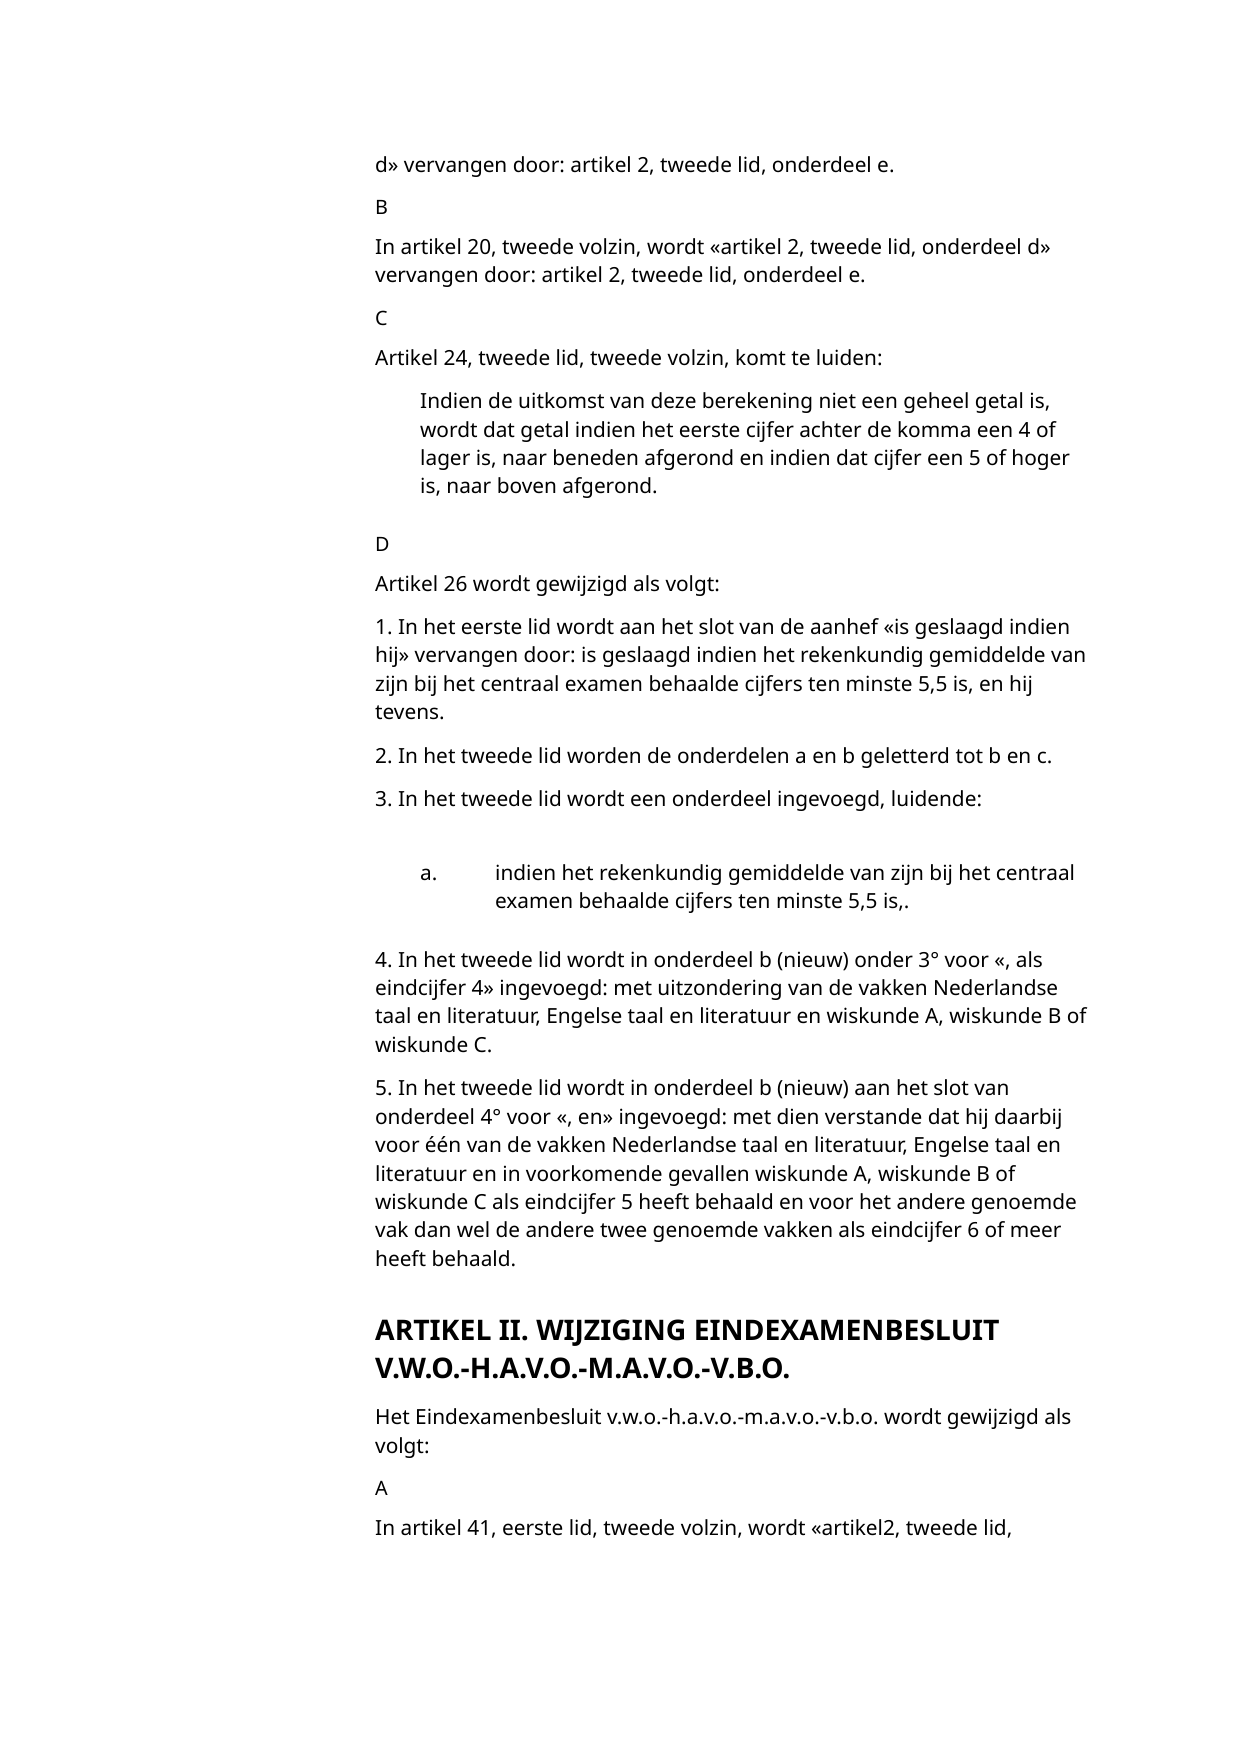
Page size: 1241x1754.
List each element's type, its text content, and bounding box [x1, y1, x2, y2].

text Het Eindexamenbesluit v.w.o.-h.a.v.o.-m.a.v.o.-v.b.o. wordt gewijzigd als volgt: [375, 1402, 1090, 1459]
text 5. In het tweede lid wordt in onderdeel b (nieuw) aan het slot van onderdeel 4° voor «, en» ingevoegd: met dien verstande dat hij daarbij voor één van de vakken Nederlandse taal en literatuur, Engelse taal en literatuur en in voorkomende gevallen wiskunde A, wiskunde B of wiskunde C als eindcijfer 5 heeft behaald en voor het andere genoemde vak dan wel de andere twee genoemde vakken als eindcijfer 6 of meer heeft behaald. [375, 1073, 1090, 1272]
text 4. In het tweede lid wordt in onderdeel b (nieuw) onder 3° voor «, als eindcijfer 4» ingevoegd: met uitzondering van de vakken Nederlandse taal en literatuur, Engelse taal en literatuur en wiskunde A, wiskunde B of wiskunde C. [375, 945, 1090, 1058]
text 2. In het tweede lid worden de onderdelen a en b geletterd tot b en c. [375, 741, 1090, 769]
text In artikel 41, eerste lid, tweede volzin, wordt «artikel2, tweede lid, [375, 1513, 1090, 1541]
text 3. In het tweede lid wordt een onderdeel ingevoegd, luidende: [375, 784, 1090, 813]
text d» vervangen door: artikel 2, tweede lid, onderdeel e. [375, 150, 1090, 178]
text D [375, 530, 1090, 557]
subtitle ARTIKEL II. WIJZIGING EINDEXAMENBESLUIT V.W.O.-H.A.V.O.-M.A.V.O.-V.B.O. [375, 1310, 1090, 1387]
text Indien de uitkomst van deze berekening niet een geheel getal is, wordt dat getal indien het eerste cijfer achter de komma een 4 of lager is, naar beneden afgerond en indien dat cijfer een 5 of hoger is, naar boven afgerond. [420, 386, 1090, 500]
text In artikel 20, tweede volzin, wordt «artikel 2, tweede lid, onderdeel d» vervangen door: artikel 2, tweede lid, onderdeel e. [375, 232, 1090, 289]
text C [375, 304, 1090, 331]
text B [375, 193, 1090, 220]
list indien het rekenkundig gemiddelde van zijn bij het centraal examen behaalde cijfers ten minste 5,5 is,. [420, 858, 1090, 915]
text Artikel 26 wordt gewijzigd als volgt: [375, 569, 1090, 597]
text Artikel 24, tweede lid, tweede volzin, komt te luiden: [375, 343, 1090, 371]
text A [375, 1474, 1090, 1501]
text 1. In het eerste lid wordt aan het slot van de aanhef «is geslaagd indien hij» vervangen door: is geslaagd indien het rekenkundig gemiddelde van zijn bij het centraal examen behaalde cijfers ten minste 5,5 is, en hij tevens. [375, 612, 1090, 726]
